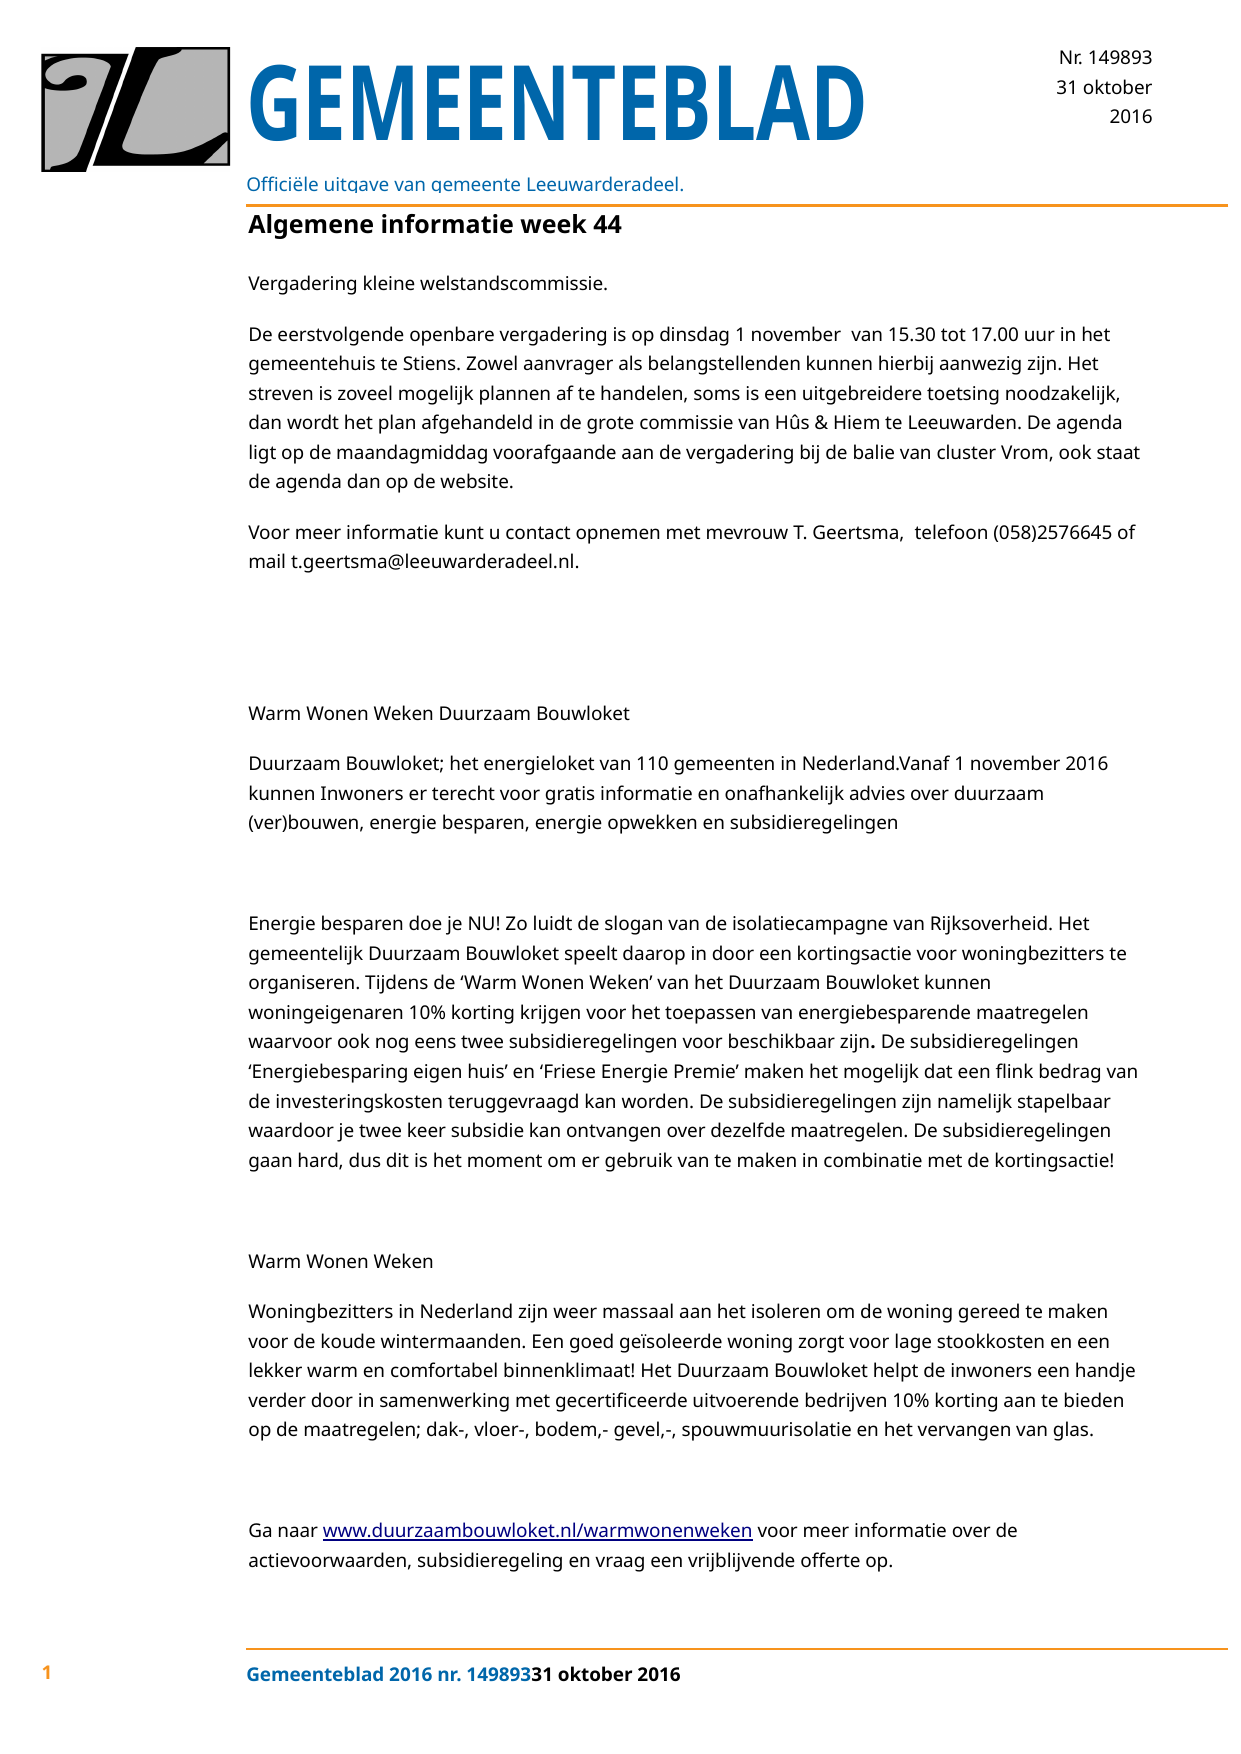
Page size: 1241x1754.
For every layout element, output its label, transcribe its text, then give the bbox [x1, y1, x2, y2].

text Duurzaam Bouwloket; het energieloket van 110 gemeenten in Nederland.Vanaf 1 november 2016 kunnen Inwoners er terecht voor gratis informatie en onafhankelijk advies over duurzaam (ver)bouwen, energie besparen, energie opwekken en subsidieregelingen [248, 750, 1152, 835]
text Voor meer informatie kunt u contact opnemen met mevrouw T. Geertsma, telefoon (058)2576645 of mail t.geertsma@leeuwarderadeel.nl. [248, 519, 1152, 574]
text Woningbezitters in Nederland zijn weer massaal aan het isoleren om de woning gereed te maken voor de koude wintermaanden. Een goed geïsoleerde woning zorgt voor lage stookkosten en een lekker warm en comfortabel binnenklimaat! Het Duurzaam Bouwloket helpt de inwoners een handje verder door in samenwerking met gecertificeerde uitvoerende bedrijven 10% korting aan te bieden op de maatregelen; dak-, vloer-, bodem,- gevel,-, spouwmuurisolatie en het vervangen van glas. [248, 1298, 1152, 1442]
text Algemene informatie week 44 [248, 207, 1152, 241]
text De eerstvolgende openbare vergadering is op dinsdag 1 november van 15.30 tot 17.00 uur in het gemeentehuis te Stiens. Zowel aanvrager als belangstellenden kunnen hierbij aanwezig zijn. Het streven is zoveel mogelijk plannen af te handelen, soms is een uitgebreidere toetsing noodzakelijk, dan wordt het plan afgehandeld in de grote commissie van Hûs & Hiem te Leeuwarden. De agenda ligt op de maandagmiddag voorafgaande aan de vergadering bij de balie van cluster Vrom, ook staat de agenda dan op de website. [248, 321, 1152, 494]
text Ga naar www.duurzaambouwloket.nl/warmwonenweken voor meer informatie over de actievoorwaarden, subsidieregeling en vraag een vrijblijvende offerte op. [248, 1517, 1152, 1573]
picture [41, 47, 231, 172]
text Energie besparen doe je NU! Zo luidt de slogan van de isolatiecampagne van Rijksoverheid. Het gemeentelijk Duurzaam Bouwloket speelt daarop in door een kortingsactie voor woningbezitters te organiseren. Tijdens de ‘Warm Wonen Weken’ van het Duurzaam Bouwloket kunnen woningeigenaren 10% korting krijgen voor het toepassen van energiebesparende maatregelen waarvoor ook nog eens twee subsidieregelingen voor beschikbaar zijn. De subsidieregelingen ‘Energiebesparing eigen huis’ en ‘Friese Energie Premie’ maken het mogelijk dat een flink bedrag van de investeringskosten teruggevraagd kan worden. De subsidieregelingen zijn namelijk stapelbaar waardoor je twee keer subsidie kan ontvangen over dezelfde maatregelen. De subsidieregelingen gaan hard, dus dit is het moment om er gebruik van te maken in combinatie met de kortingsactie! [248, 910, 1152, 1173]
text Vergadering kleine welstandscommissie. [248, 270, 1152, 296]
text Warm Wonen Weken Duurzaam Bouwloket [248, 700, 1152, 726]
text Warm Wonen Weken [248, 1248, 1152, 1273]
